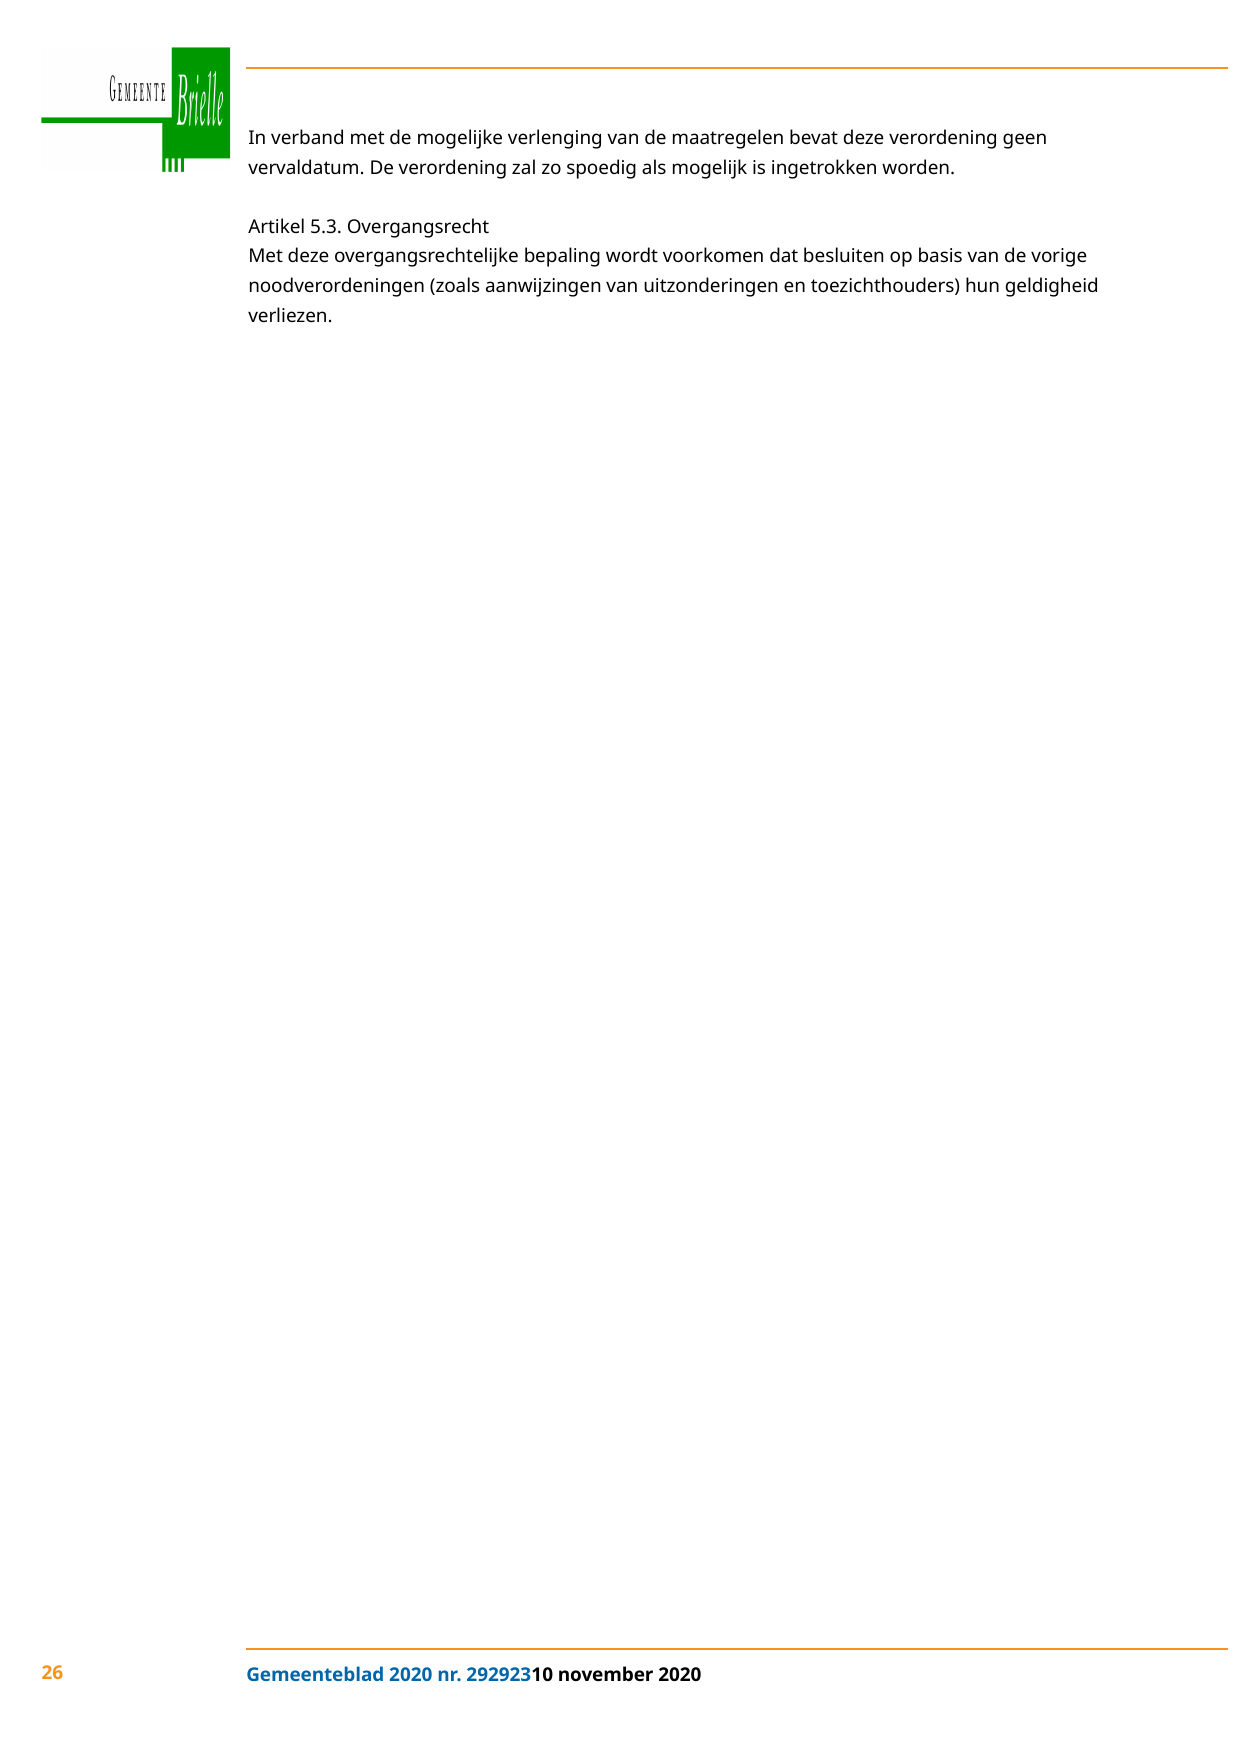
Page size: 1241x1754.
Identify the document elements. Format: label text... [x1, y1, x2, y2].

text Met deze overgangsrechtelijke bepaling wordt voorkomen dat besluiten op basis van de vorige noodverordeningen (zoals aanwijzingen van uitzonderingen en toezichthouders) hun geldigheid verliezen. [248, 243, 1152, 328]
picture [41, 47, 231, 172]
text Artikel 5.3. Overgangsrecht [248, 213, 1152, 239]
text In verband met de mogelijke verlenging van de maatregelen bevat deze verordening geen vervaldatum. De verordening zal zo spoedig als mogelijk is ingetrokken worden. [248, 124, 1152, 180]
